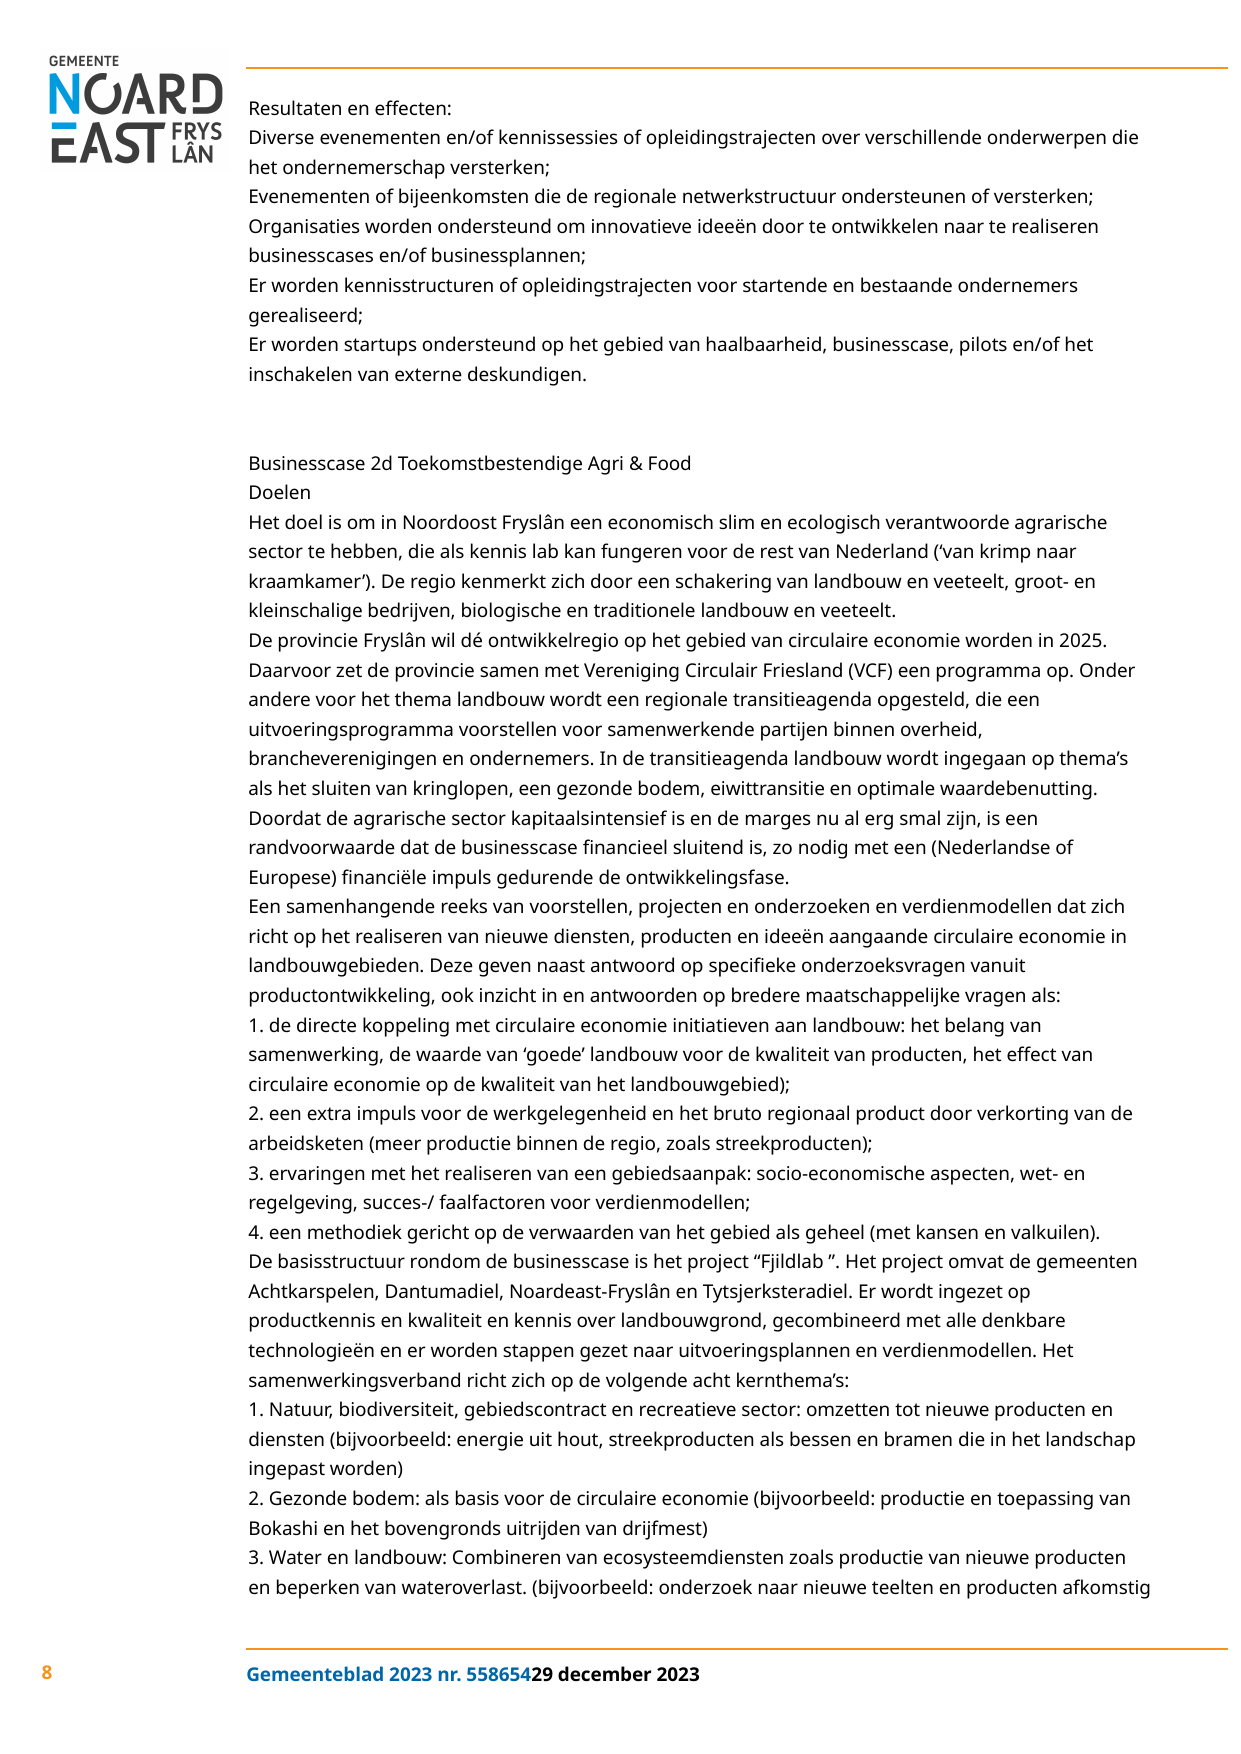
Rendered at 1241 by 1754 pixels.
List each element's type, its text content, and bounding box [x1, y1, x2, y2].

text 4. een methodiek gericht op de verwaarden van het gebied als geheel (met kansen en valkuilen). [248, 1219, 1152, 1245]
text 3. ervaringen met het realiseren van een gebiedsaanpak: socio-economische aspecten, wet- en regelgeving, succes-/ faalfactoren voor verdienmodellen; [248, 1160, 1152, 1215]
text De provincie Fryslân wil dé ontwikkelregio op het gebied van circulaire economie worden in 2025. Daarvoor zet de provincie samen met Vereniging Circulair Friesland (VCF) een programma op. Onder andere voor het thema landbouw wordt een regionale transitieagenda opgesteld, die een uitvoeringsprogramma voorstellen voor samenwerkende partijen binnen overheid, brancheverenigingen en ondernemers. In de transitieagenda landbouw wordt ingegaan op thema’s als het sluiten van kringlopen, een gezonde bodem, eiwittransitie en optimale waardebenutting. [248, 627, 1152, 801]
text Doordat de agrarische sector kapitaalsintensief is en de marges nu al erg smal zijn, is een randvoorwaarde dat de businesscase financieel sluitend is, zo nodig met een (Nederlandse of Europese) financiële impuls gedurende de ontwikkelingsfase. [248, 805, 1152, 890]
text 1. Natuur, biodiversiteit, gebiedscontract en recreatieve sector: omzetten tot nieuwe producten en diensten (bijvoorbeeld: energie uit hout, streekproducten als bessen en bramen die in het landschap ingepast worden) [248, 1396, 1152, 1481]
text Doelen [248, 479, 1152, 505]
text 1. de directe koppeling met circulaire economie initiatieven aan landbouw: het belang van samenwerking, de waarde van ‘goede’ landbouw voor de kwaliteit van producten, het effect van circulaire economie op de kwaliteit van het landbouwgebied); [248, 1012, 1152, 1097]
text 2. Gezonde bodem: als basis voor de circulaire economie (bijvoorbeeld: productie en toepassing van Bokashi en het bovengronds uitrijden van drijfmest) [248, 1485, 1152, 1541]
text Diverse evenementen en/of kennissessies of opleidingstrajecten over verschillende onderwerpen die het ondernemerschap versterken; [248, 124, 1152, 180]
text Organisaties worden ondersteund om innovatieve ideeën door te ontwikkelen naar te realiseren businesscases en/of businessplannen; [248, 213, 1152, 268]
text Er worden kennisstructuren of opleidingstrajecten voor startende en bestaande ondernemers gerealiseerd; [248, 272, 1152, 328]
text Evenementen of bijeenkomsten die de regionale netwerkstructuur ondersteunen of versterken; [248, 183, 1152, 209]
text Businesscase 2d Toekomstbestendige Agri & Food [248, 450, 1152, 476]
text Een samenhangende reeks van voorstellen, projecten en onderzoeken en verdienmodellen dat zich richt op het realiseren van nieuwe diensten, producten en ideeën aangaande circulaire economie in landbouwgebieden. Deze geven naast antwoord op specifieke onderzoeksvragen vanuit productontwikkeling, ook inzicht in en antwoorden op bredere maatschappelijke vragen als: [248, 893, 1152, 1008]
text Het doel is om in Noordoost Fryslân een economisch slim en ecologisch verantwoorde agrarische sector te hebben, die als kennis lab kan fungeren voor de rest van Nederland (‘van krimp naar kraamkamer’). De regio kenmerkt zich door een schakering van landbouw en veeteelt, groot- en kleinschalige bedrijven, biologische en traditionele landbouw en veeteelt. [248, 509, 1152, 623]
text 3. Water en landbouw: Combineren van ecosysteemdiensten zoals productie van nieuwe producten en beperken van wateroverlast. (bijvoorbeeld: onderzoek naar nieuwe teelten en producten afkomstig [248, 1544, 1152, 1600]
text Resultaten en effecten: [248, 95, 1152, 121]
picture [41, 47, 231, 172]
text 2. een extra impuls voor de werkgelegenheid en het bruto regionaal product door verkorting van de arbeidsketen (meer productie binnen de regio, zoals streekproducten); [248, 1101, 1152, 1156]
text Er worden startups ondersteund op het gebied van haalbaarheid, businesscase, pilots en/of het inschakelen van externe deskundigen. [248, 331, 1152, 387]
text De basisstructuur rondom de businesscase is het project “Fjildlab ”. Het project omvat de gemeenten Achtkarspelen, Dantumadiel, Noardeast-Fryslân en Tytsjerksteradiel. Er wordt ingezet op productkennis en kwaliteit en kennis over landbouwgrond, gecombineerd met alle denkbare technologieën en er worden stappen gezet naar uitvoeringsplannen en verdienmodellen. Het samenwerkingsverband richt zich op de volgende acht kernthema’s: [248, 1248, 1152, 1393]
